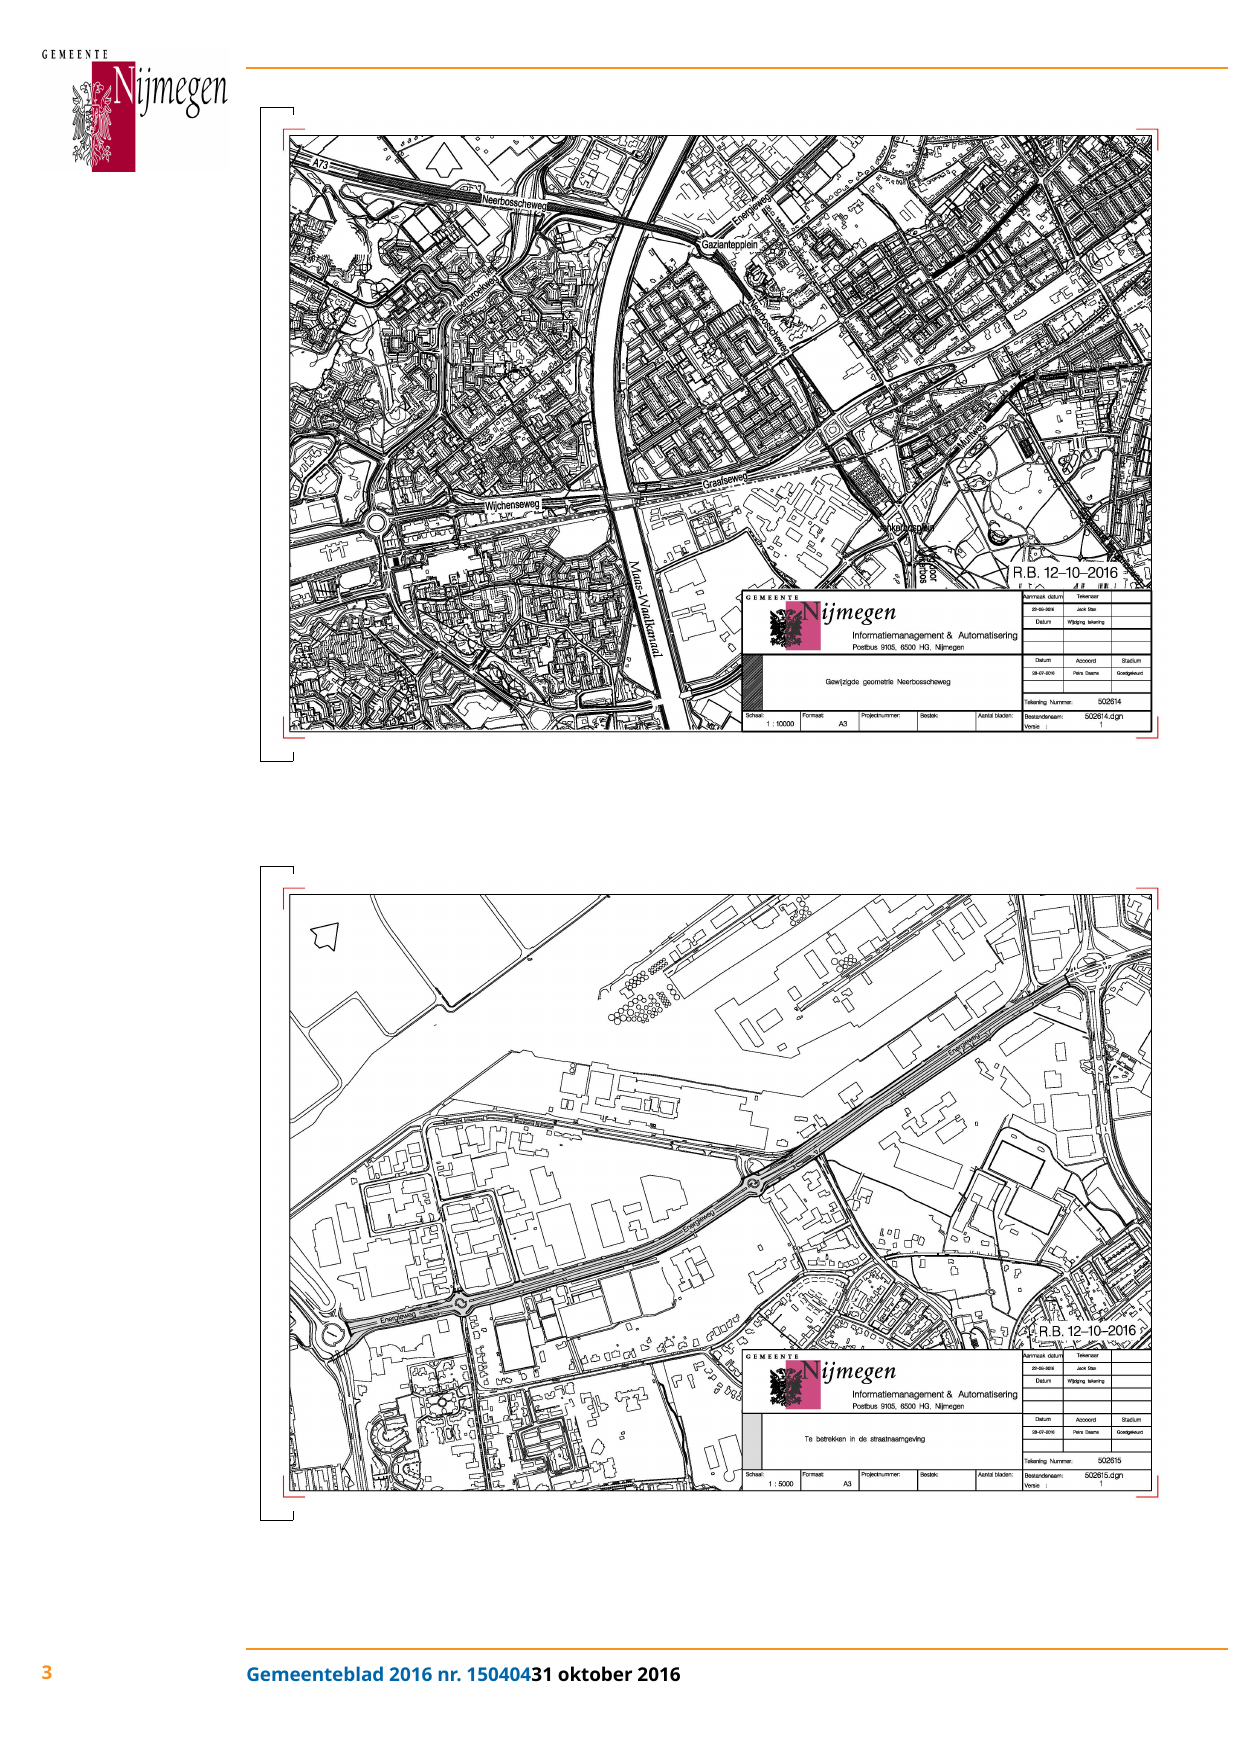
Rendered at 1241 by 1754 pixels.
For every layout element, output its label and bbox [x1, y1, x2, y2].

picture [268, 874, 1173, 1511]
picture [268, 115, 1173, 752]
picture [41, 47, 231, 172]
